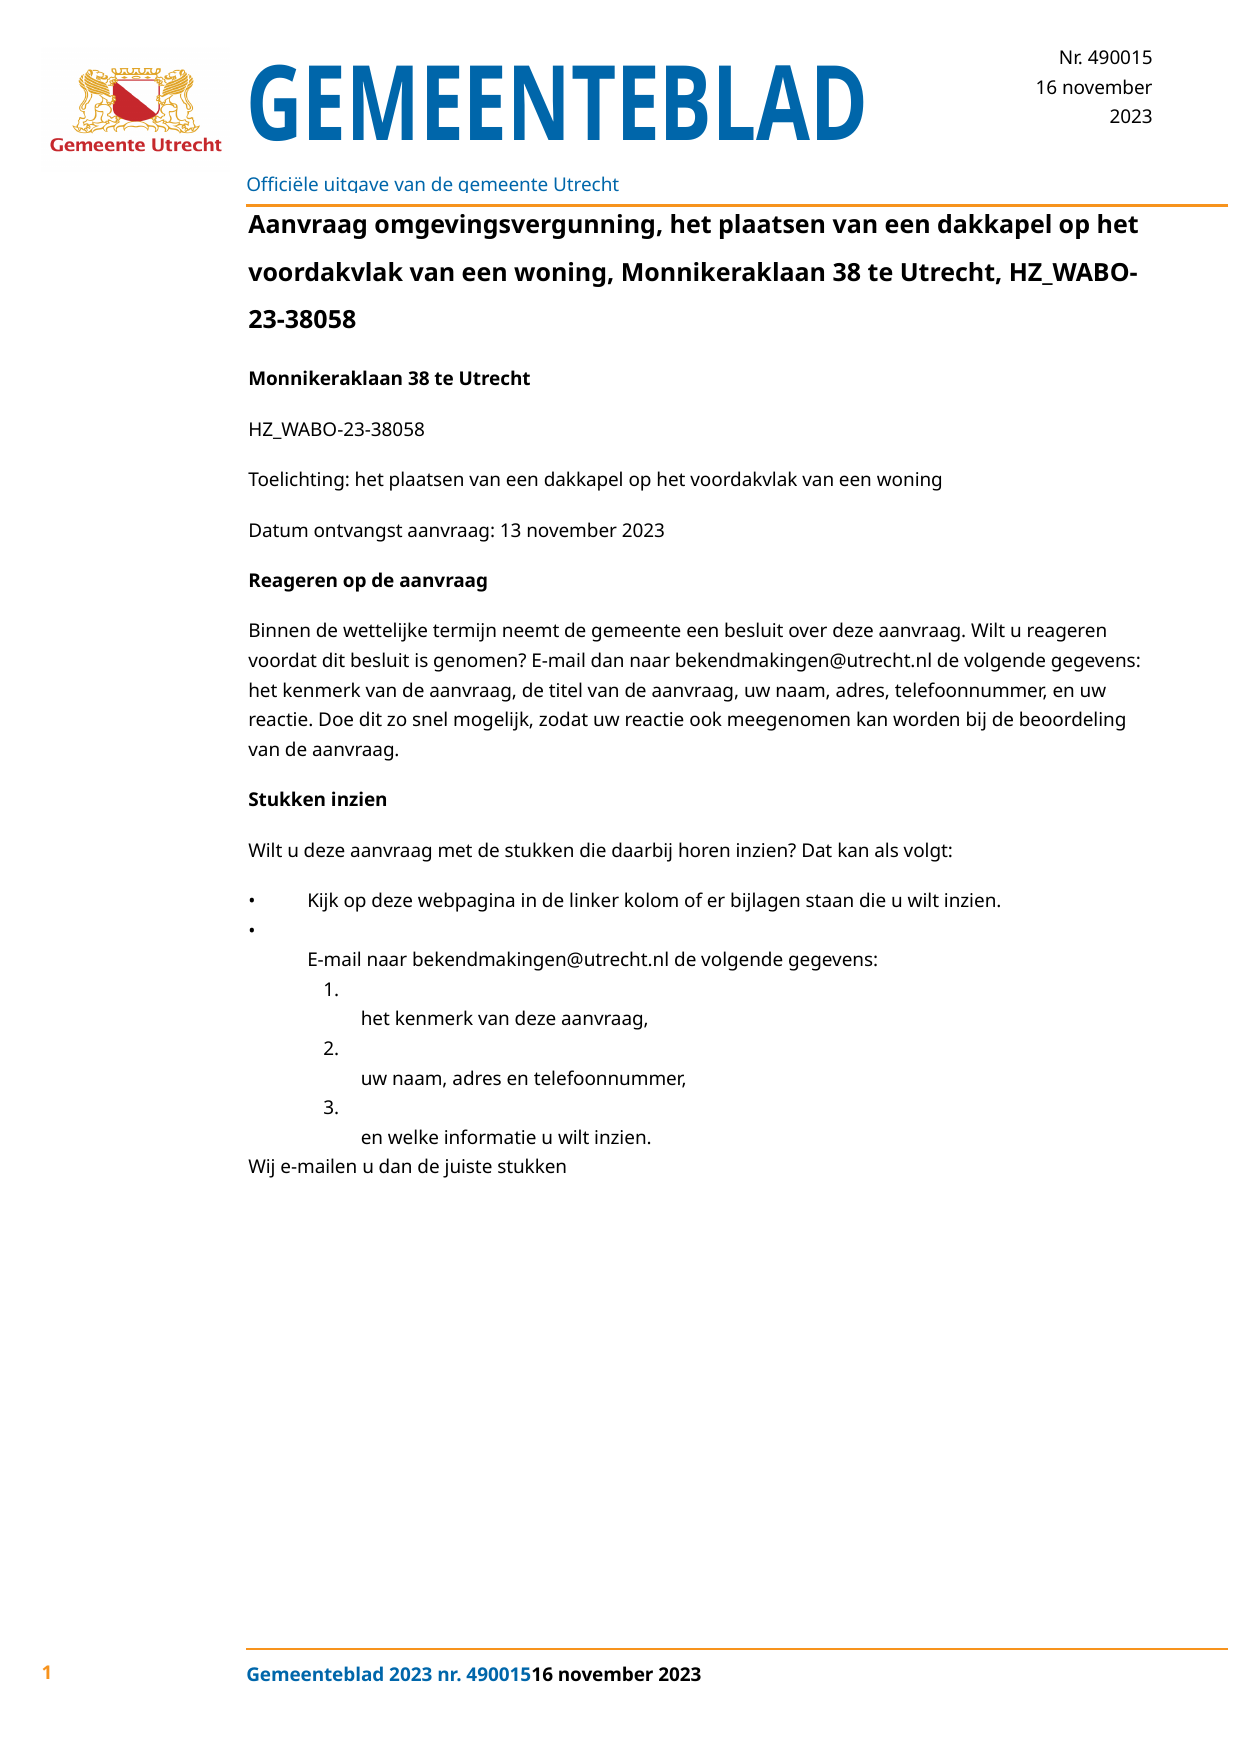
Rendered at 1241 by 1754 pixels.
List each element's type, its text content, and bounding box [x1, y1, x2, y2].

text Reageren op de aanvraag [248, 567, 1152, 593]
text Aanvraag omgevingsvergunning, het plaatsen van een dakkapel op het voordakvlak van een woning, Monnikeraklaan 38 te Utrecht, HZ_WABO-23-38058 [248, 207, 1152, 336]
list uw naam, adres en telefoonnummer, [323, 1065, 1152, 1090]
text Wilt u deze aanvraag met de stukken die daarbij horen inzien? Dat kan als volgt: [248, 837, 1152, 862]
text Monnikeraklaan 38 te Utrecht [248, 366, 1152, 391]
list Kijk op deze webpagina in de linker kolom of er bijlagen staan die u wilt inzien. [248, 887, 1152, 913]
list en welke informatie u wilt inzien. [323, 1124, 1152, 1149]
list het kenmerk van deze aanvraag, [323, 1006, 1152, 1031]
text HZ_WABO-23-38058 [248, 416, 1152, 442]
text Toelichting: het plaatsen van een dakkapel op het voordakvlak van een woning [248, 466, 1152, 492]
text Binnen de wettelijke termijn neemt de gemeente een besluit over deze aanvraag. Wilt u reageren voordat dit besluit is genomen? E-mail dan naar bekendmakingen@utrecht.nl de volgende gegevens: het kenmerk van de aanvraag, de titel van de aanvraag, uw naam, adres, telefoonnummer, en uw reactie. Doe dit zo snel mogelijk, zodat uw reactie ook meegenomen kan worden bij de beoordeling van de aanvraag. [248, 618, 1152, 762]
text Stukken inzien [248, 786, 1152, 812]
list E-mail naar bekendmakingen@utrecht.nl de volgende gegevens: [248, 946, 1152, 972]
picture [41, 47, 231, 172]
text Datum ontvangst aanvraag: 13 november 2023 [248, 517, 1152, 542]
text Wij e-mailen u dan de juiste stukken [248, 1153, 1152, 1179]
